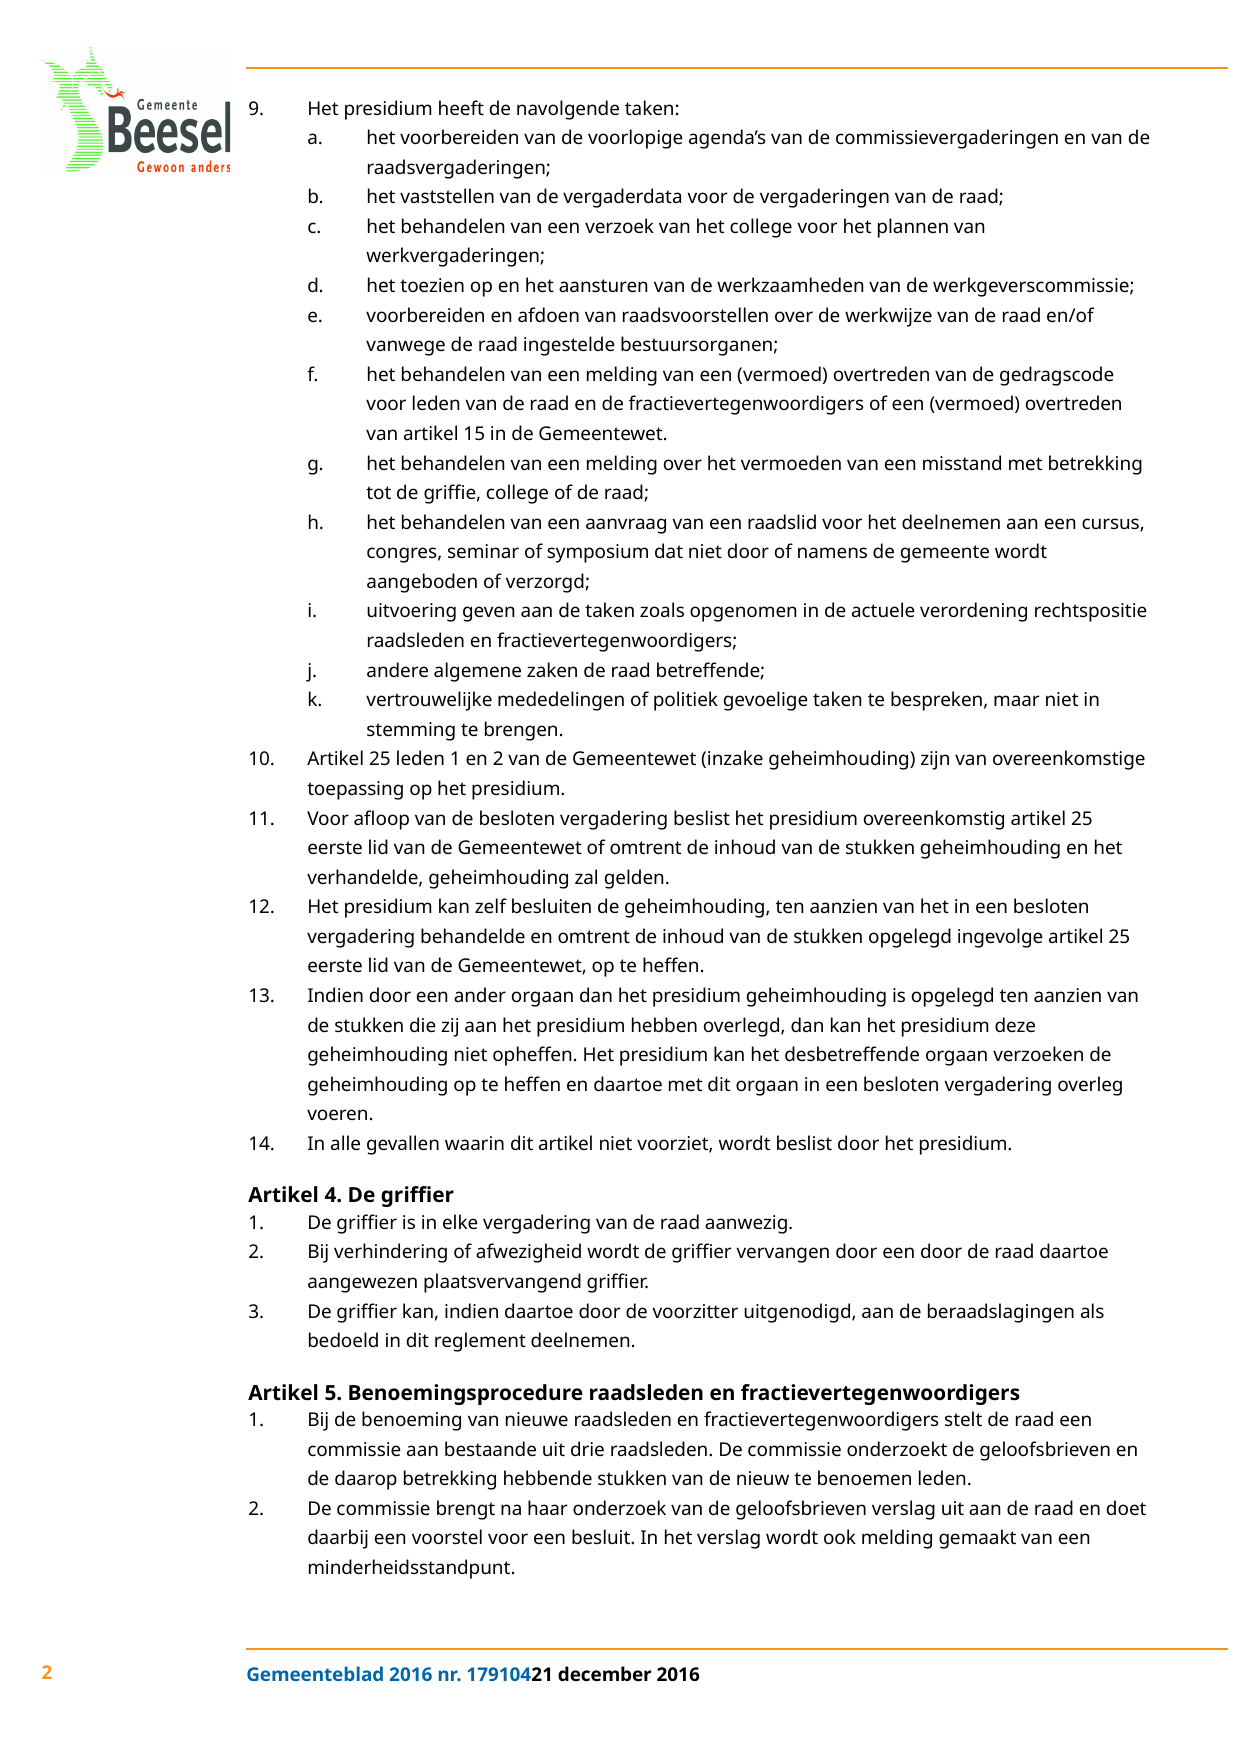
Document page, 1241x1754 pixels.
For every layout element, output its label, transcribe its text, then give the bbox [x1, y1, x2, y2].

list het behandelen van een melding over het vermoeden van een misstand met betrekking tot de griffie, college of de raad; [307, 450, 1152, 505]
text Artikel 4. De griffier [248, 1181, 1152, 1209]
list De griffier is in elke vergadering van de raad aanwezig. [248, 1209, 1152, 1235]
list Bij de benoeming van nieuwe raadsleden en fractievertegenwoordigers stelt de raad een commissie aan bestaande uit drie raadsleden. De commissie onderzoekt de geloofsbrieven en de daarop betrekking hebbende stukken van de nieuw te benoemen leden. [248, 1406, 1152, 1491]
list De commissie brengt na haar onderzoek van de geloofsbrieven verslag uit aan de raad en doet daarbij een voorstel voor een besluit. In het verslag wordt ook melding gemaakt van een minderheidsstandpunt. [248, 1495, 1152, 1580]
list De griffier kan, indien daartoe door de voorzitter uitgenodigd, aan de beraadslagingen als bedoeld in dit reglement deelnemen. [248, 1298, 1152, 1353]
list Artikel 25 leden 1 en 2 van de Gemeentewet (inzake geheimhouding) zijn van overeenkomstige toepassing op het presidium. [248, 746, 1152, 801]
list voorbereiden en afdoen van raadsvoorstellen over de werkwijze van de raad en/of vanwege de raad ingestelde bestuursorganen; [307, 302, 1152, 357]
list Het presidium kan zelf besluiten de geheimhouding, ten aanzien van het in een besloten vergadering behandelde en omtrent de inhoud van de stukken opgelegd ingevolge artikel 25 eerste lid van de Gemeentewet, op te heffen. [248, 893, 1152, 978]
text Artikel 5. Benoemingsprocedure raadsleden en fractievertegenwoordigers [248, 1378, 1152, 1406]
list andere algemene zaken de raad betreffende; [307, 657, 1152, 683]
list Indien door een ander orgaan dan het presidium geheimhouding is opgelegd ten aanzien van de stukken die zij aan het presidium hebben overlegd, dan kan het presidium deze geheimhouding niet opheffen. Het presidium kan het desbetreffende orgaan verzoeken de geheimhouding op te heffen en daartoe met dit orgaan in een besloten vergadering overleg voeren. [248, 982, 1152, 1126]
list het vaststellen van de vergaderdata voor de vergaderingen van de raad; [307, 183, 1152, 209]
list het voorbereiden van de voorlopige agenda’s van de commissievergaderingen en van de raadsvergaderingen; [307, 124, 1152, 180]
list In alle gevallen waarin dit artikel niet voorziet, wordt beslist door het presidium. [248, 1130, 1152, 1156]
list het behandelen van een aanvraag van een raadslid voor het deelnemen aan een cursus, congres, seminar of symposium dat niet door of namens de gemeente wordt aangeboden of verzorgd; [307, 509, 1152, 594]
list het toezien op en het aansturen van de werkzaamheden van de werkgeverscommissie; [307, 272, 1152, 298]
list Voor afloop van de besloten vergadering beslist het presidium overeenkomstig artikel 25 eerste lid van de Gemeentewet of omtrent de inhoud van de stukken geheimhouding en het verhandelde, geheimhouding zal gelden. [248, 805, 1152, 890]
list Het presidium heeft de navolgende taken: [248, 95, 1152, 121]
list het behandelen van een melding van een (vermoed) overtreden van de gedragscode voor leden van de raad en de fractievertegenwoordigers of een (vermoed) overtreden van artikel 15 in de Gemeentewet. [307, 361, 1152, 446]
list vertrouwelijke mededelingen of politiek gevoelige taken te bespreken, maar niet in stemming te brengen. [307, 686, 1152, 742]
list Bij verhindering of afwezigheid wordt de griffier vervangen door een door de raad daartoe aangewezen plaatsvervangend griffier. [248, 1239, 1152, 1294]
list uitvoering geven aan de taken zoals opgenomen in de actuele verordening rechtspositie raadsleden en fractievertegenwoordigers; [307, 598, 1152, 653]
picture [41, 47, 231, 172]
list het behandelen van een verzoek van het college voor het plannen van werkvergaderingen; [307, 213, 1152, 268]
